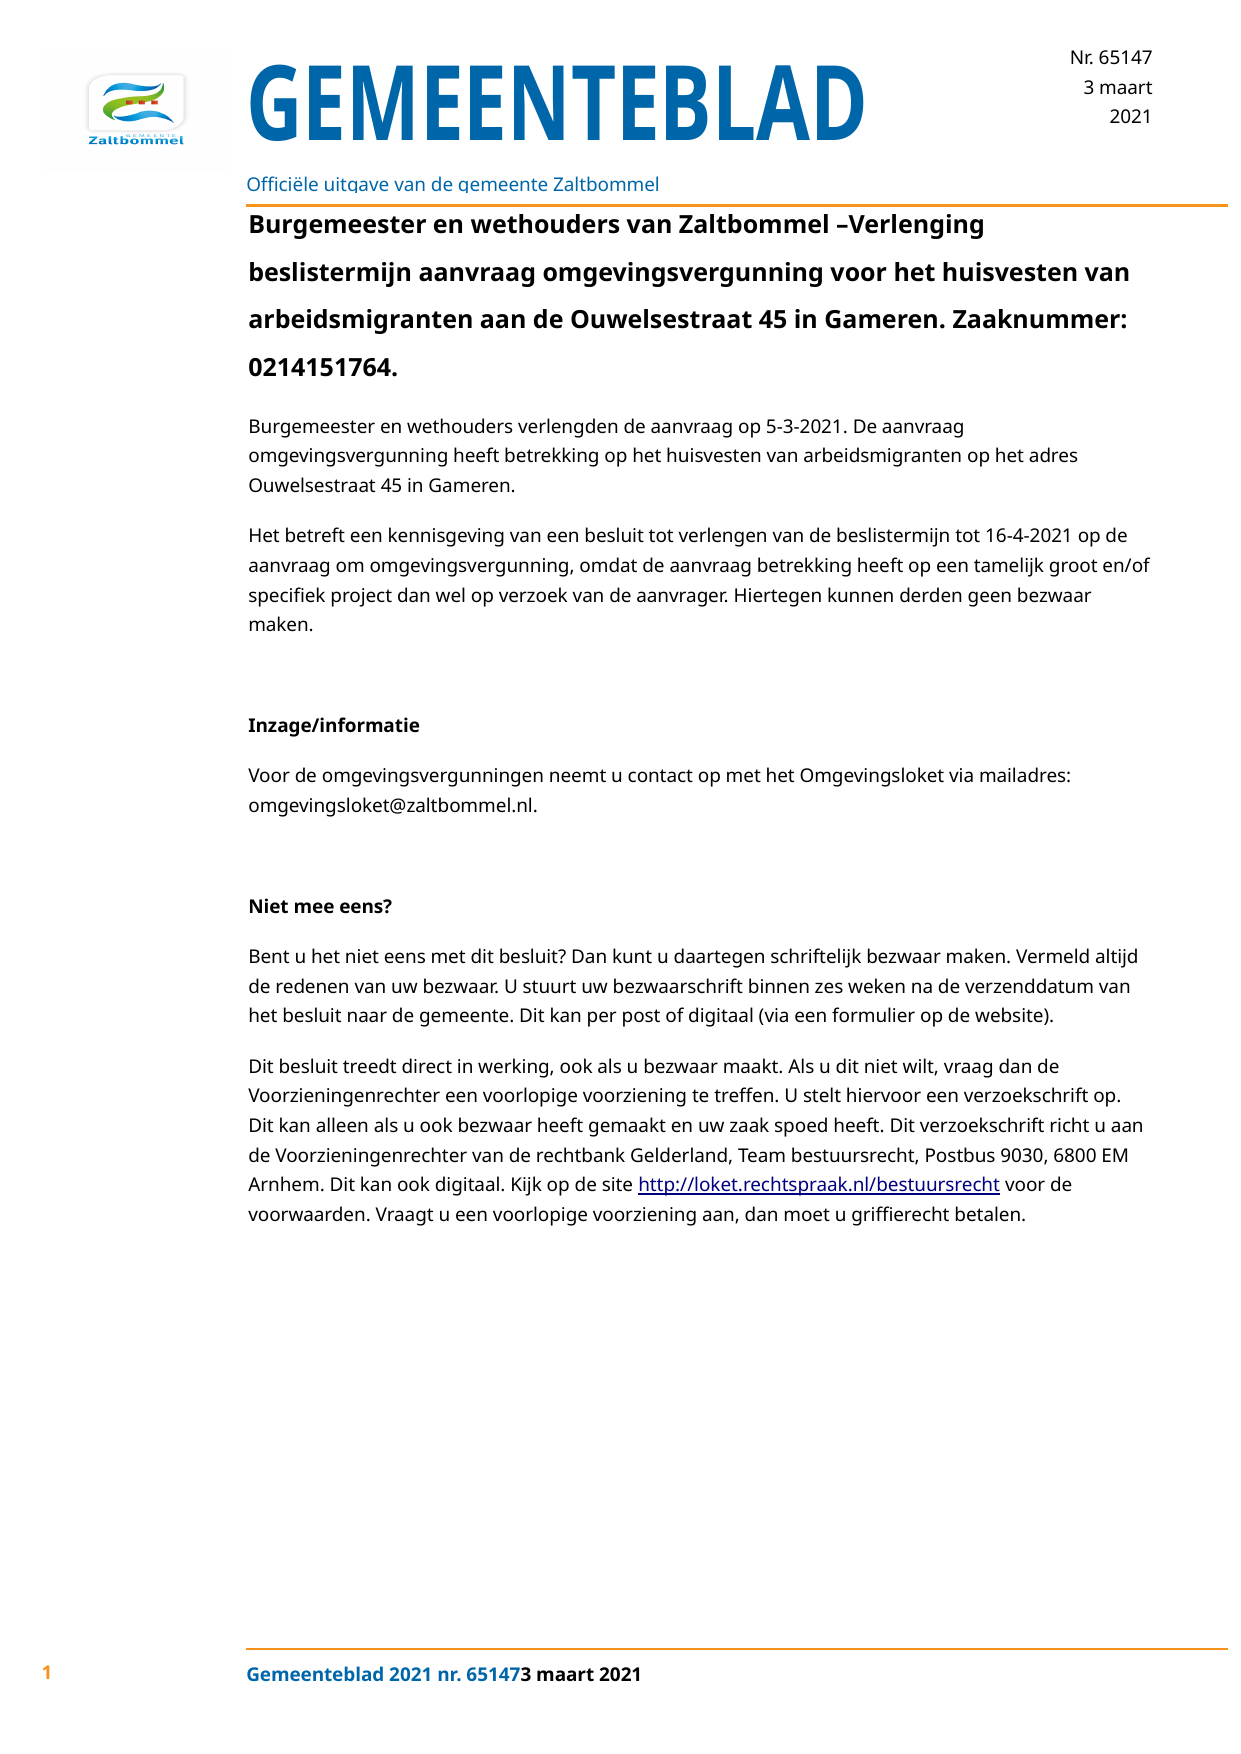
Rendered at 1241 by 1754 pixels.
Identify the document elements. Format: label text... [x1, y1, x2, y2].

text Niet mee eens? [248, 893, 1152, 919]
picture [41, 47, 231, 172]
text Het betreft een kennisgeving van een besluit tot verlengen van de beslistermijn tot 16-4-2021 op de aanvraag om omgevingsvergunning, omdat de aanvraag betrekking heeft op een tamelijk groot en/of specifiek project dan wel op verzoek van de aanvrager. Hiertegen kunnen derden geen bezwaar maken. [248, 523, 1152, 637]
text Bent u het niet eens met dit besluit? Dan kunt u daartegen schriftelijk bezwaar maken. Vermeld altijd de redenen van uw bezwaar. U stuurt uw bezwaarschrift binnen zes weken na de verzenddatum van het besluit naar de gemeente. Dit kan per post of digitaal (via een formulier op de website). [248, 943, 1152, 1028]
text Dit besluit treedt direct in werking, ook als u bezwaar maakt. Als u dit niet wilt, vraag dan de Voorzieningenrechter een voorlopige voorziening te treffen. U stelt hiervoor een verzoekschrift op. Dit kan alleen als u ook bezwaar heeft gemaakt en uw zaak spoed heeft. Dit verzoekschrift richt u aan de Voorzieningenrechter van de rechtbank Gelderland, Team bestuursrecht, Postbus 9030, 6800 EM Arnhem. Dit kan ook digitaal. Kijk op de site http://loket.rechtspraak.nl/bestuursrecht voor de voorwaarden. Vraagt u een voorlopige voorziening aan, dan moet u griffierecht betalen. [248, 1053, 1152, 1227]
text Inzage/informatie [248, 712, 1152, 738]
text Burgemeester en wethouders van Zaltbommel –Verlenging beslistermijn aanvraag omgevingsvergunning voor het huisvesten van arbeidsmigranten aan de Ouwelsestraat 45 in Gameren. Zaaknummer: 0214151764. [248, 207, 1152, 384]
text Burgemeester en wethouders verlengden de aanvraag op 5-3-2021. De aanvraag omgevingsvergunning heeft betrekking op het huisvesten van arbeidsmigranten op het adres Ouwelsestraat 45 in Gameren. [248, 413, 1152, 498]
text Voor de omgevingsvergunningen neemt u contact op met het Omgevingsloket via mailadres: omgevingsloket@zaltbommel.nl. [248, 763, 1152, 818]
